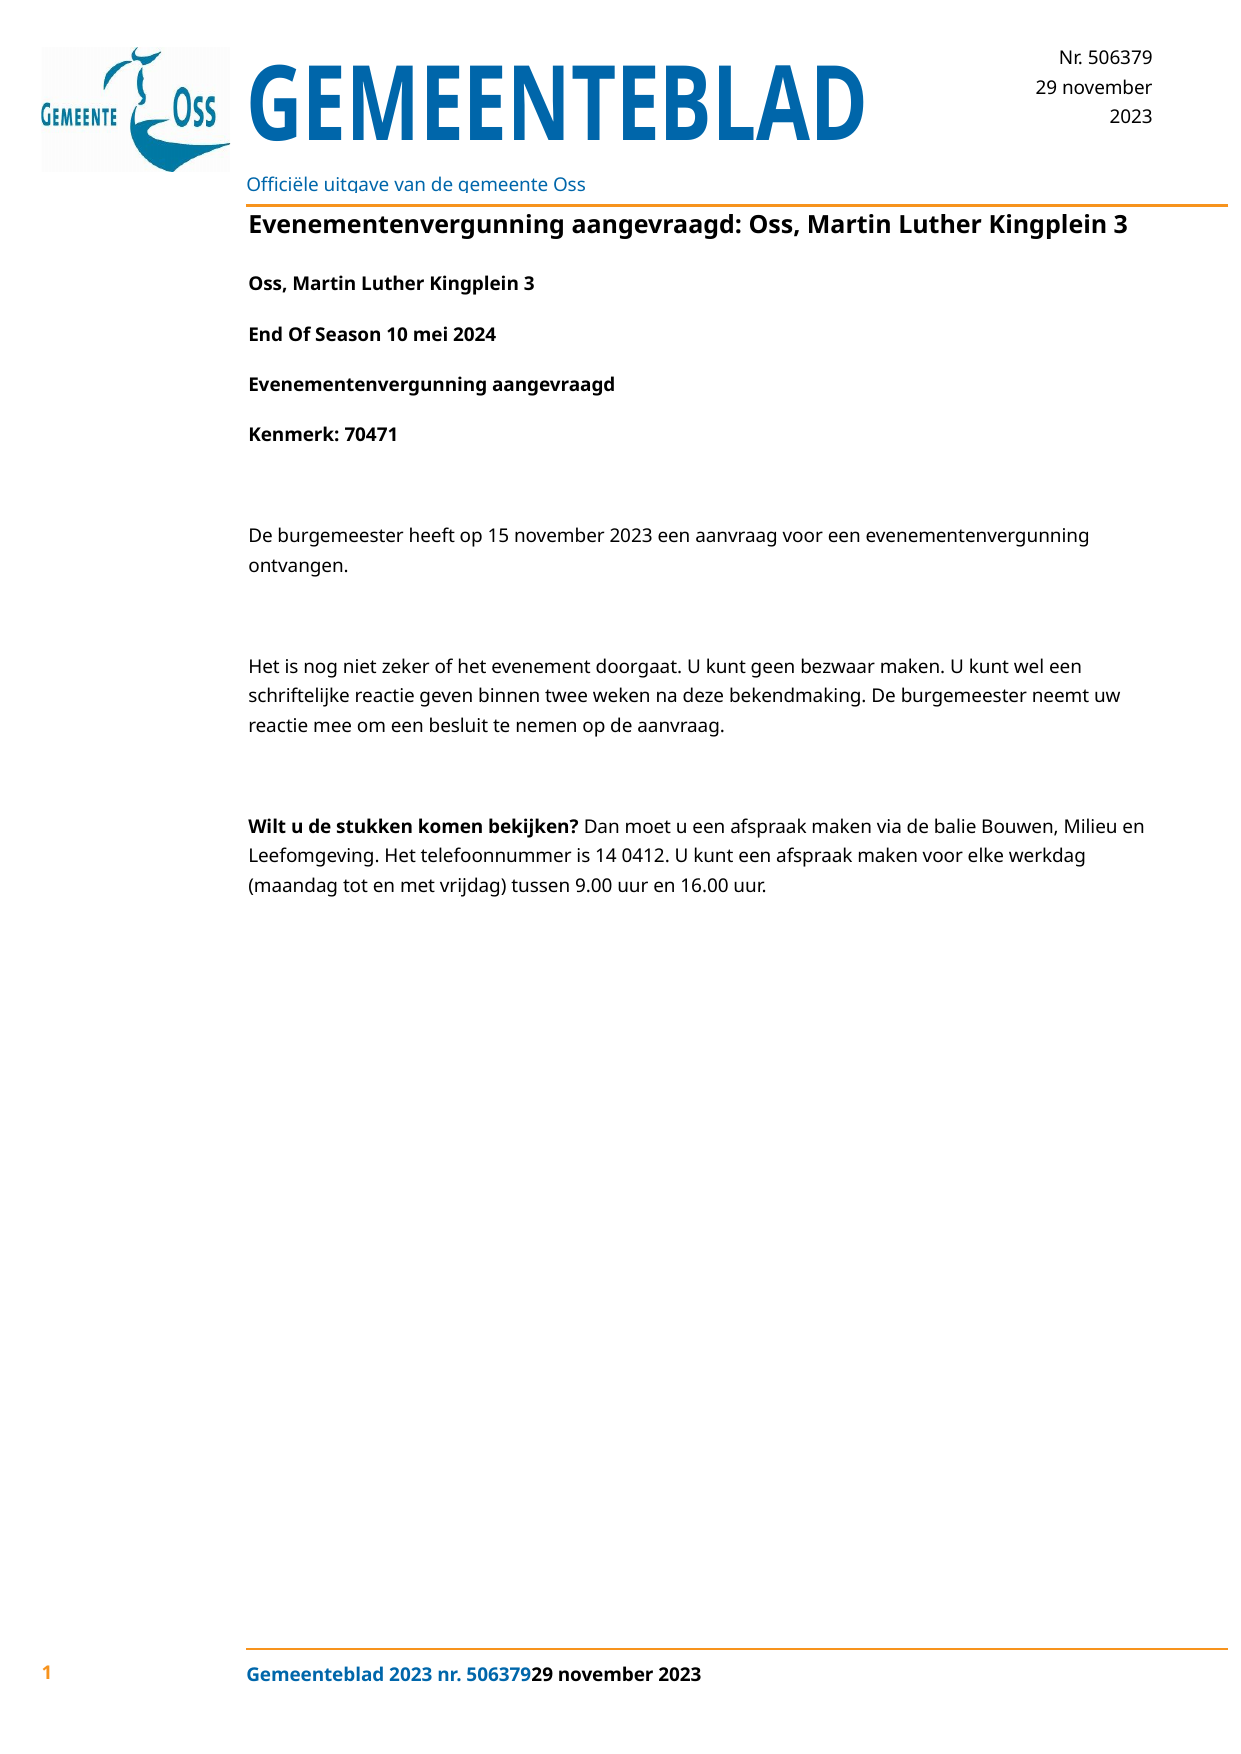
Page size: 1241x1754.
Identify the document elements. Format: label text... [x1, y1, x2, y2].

text Evenementenvergunning aangevraagd [248, 371, 1152, 397]
text Wilt u de stukken komen bekijken? Dan moet u een afspraak maken via de balie Bouwen, Milieu en Leefomgeving. Het telefoonnummer is 14 0412. U kunt een afspraak maken voor elke werkdag (maandag tot en met vrijdag) tussen 9.00 uur en 16.00 uur. [248, 813, 1152, 898]
picture [41, 47, 231, 172]
text Evenementenvergunning aangevraagd: Oss, Martin Luther Kingplein 3 [248, 207, 1152, 241]
text Het is nog niet zeker of het evenement doorgaat. U kunt geen bezwaar maken. U kunt wel een schriftelijke reactie geven binnen twee weken na deze bekendmaking. De burgemeester neemt uw reactie mee om een besluit te nemen op de aanvraag. [248, 653, 1152, 738]
text End Of Season 10 mei 2024 [248, 321, 1152, 346]
text Oss, Martin Luther Kingplein 3 [248, 270, 1152, 296]
text De burgemeester heeft op 15 november 2023 een aanvraag voor een evenementenvergunning ontvangen. [248, 522, 1152, 578]
text Kenmerk: 70471 [248, 422, 1152, 447]
